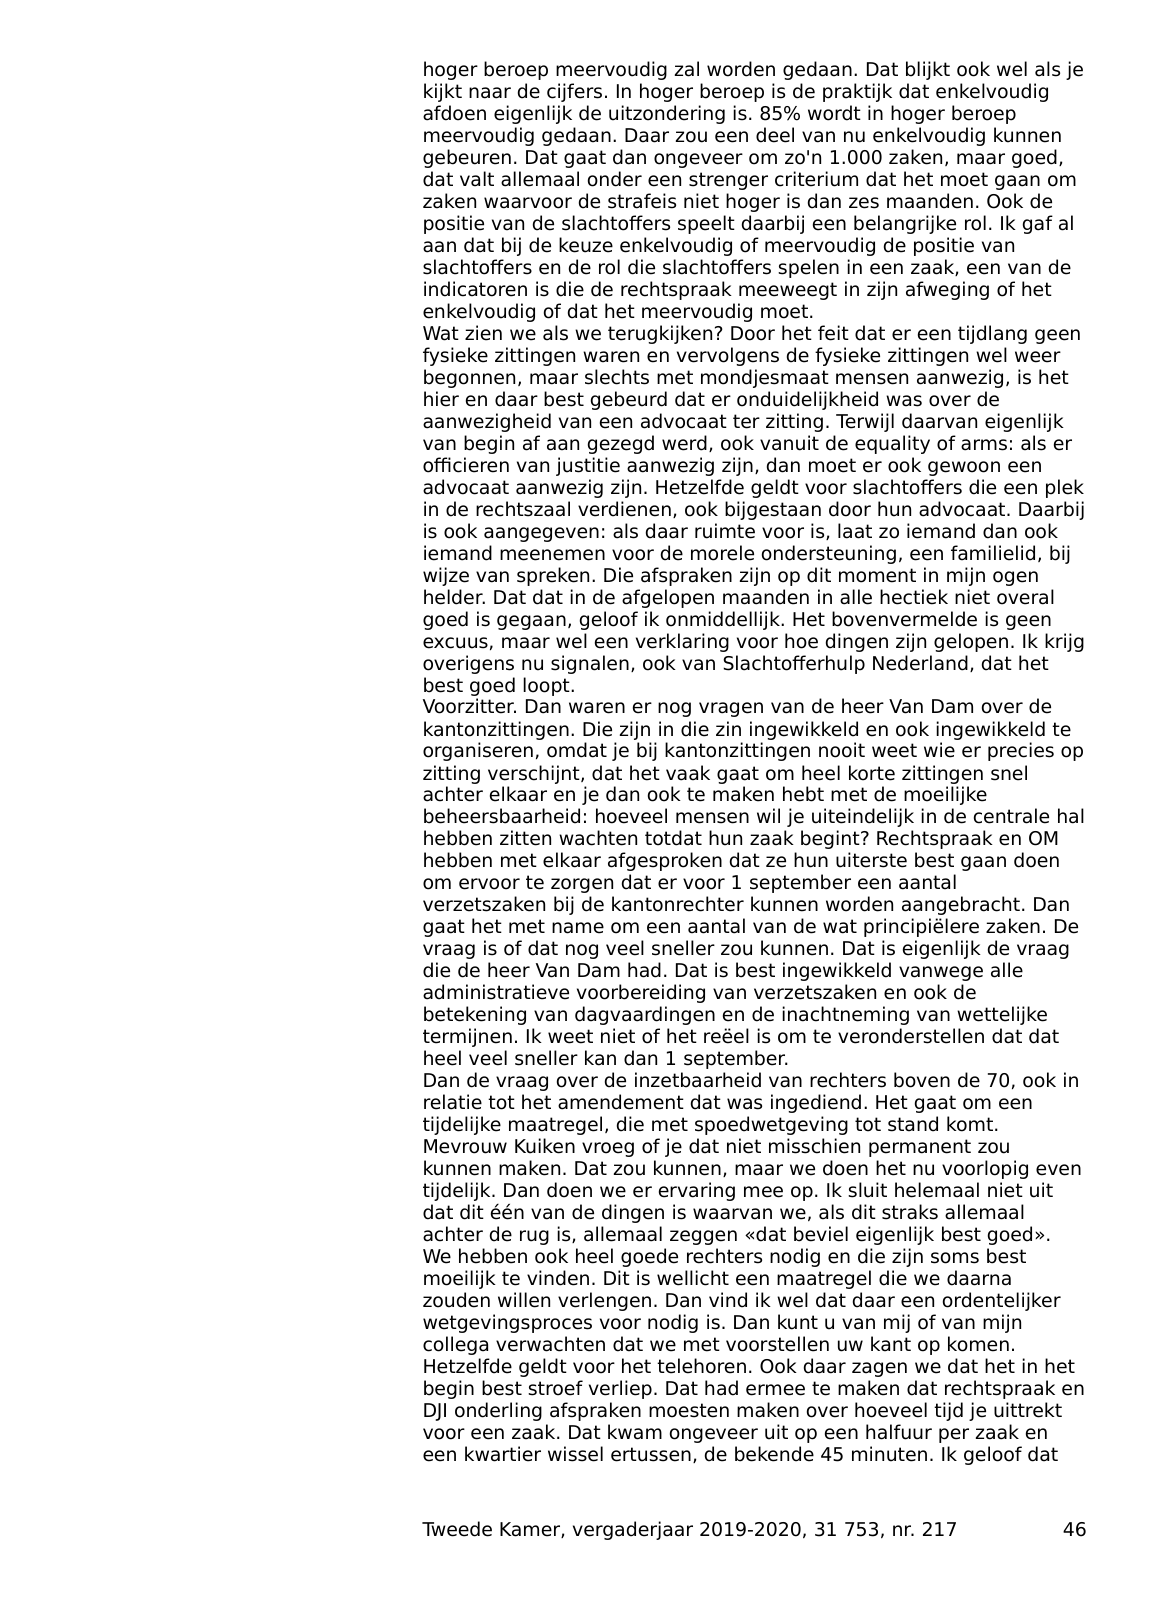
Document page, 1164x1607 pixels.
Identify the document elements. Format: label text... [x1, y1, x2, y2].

text hoger beroep meervoudig zal worden gedaan. Dat blijkt ook wel als je kijkt naar de cijfers. In hoger beroep is de praktijk dat enkelvoudig afdoen eigenlijk de uitzondering is. 85% wordt in hoger beroep meervoudig gedaan. Daar zou een deel van nu enkelvoudig kunnen gebeuren. Dat gaat dan ongeveer om zo'n 1.000 zaken, maar goed, dat valt allemaal onder een strenger criterium dat het moet gaan om zaken waarvoor de strafeis niet hoger is dan zes maanden. Ook de positie van de slachtoffers speelt daarbij een belangrijke rol. Ik gaf al aan dat bij de keuze enkelvoudig of meervoudig de positie van slachtoffers en de rol die slachtoffers spelen in een zaak, een van de indicatoren is die de rechtspraak meeweegt in zijn afweging of het enkelvoudig of dat het meervoudig moet. [422, 59, 1087, 323]
text Wat zien we als we terugkijken? Door het feit dat er een tijdlang geen fysieke zittingen waren en vervolgens de fysieke zittingen wel weer begonnen, maar slechts met mondjesmaat mensen aanwezig, is het hier en daar best gebeurd dat er onduidelijkheid was over de aanwezigheid van een advocaat ter zitting. Terwijl daarvan eigenlijk van begin af aan gezegd werd, ook vanuit de equality of arms: als er officieren van justitie aanwezig zijn, dan moet er ook gewoon een advocaat aanwezig zijn. Hetzelfde geldt voor slachtoffers die een plek in de rechtszaal verdienen, ook bijgestaan door hun advocaat. Daarbij is ook aangegeven: als daar ruimte voor is, laat zo iemand dan ook iemand meenemen voor de morele ondersteuning, een familielid, bij wijze van spreken. Die afspraken zijn op dit moment in mijn ogen helder. Dat dat in de afgelopen maanden in alle hectiek niet overal goed is gegaan, geloof ik onmiddellijk. Het bovenvermelde is geen excuus, maar wel een verklaring voor hoe dingen zijn gelopen. Ik krijg overigens nu signalen, ook van Slachtofferhulp Nederland, dat het best goed loopt. [422, 323, 1087, 696]
text Hetzelfde geldt voor het telehoren. Ook daar zagen we dat het in het begin best stroef verliep. Dat had ermee te maken dat rechtspraak en DJI onderling afspraken moesten maken over hoeveel tijd je uittrekt voor een zaak. Dat kwam ongeveer uit op een halfuur per zaak en een kwartier wissel ertussen, de bekende 45 minuten. Ik geloof dat [422, 1356, 1087, 1466]
text Dan de vraag over de inzetbaarheid van rechters boven de 70, ook in relatie tot het amendement dat was ingediend. Het gaat om een tijdelijke maatregel, die met spoedwetgeving tot stand komt. Mevrouw Kuiken vroeg of je dat niet misschien permanent zou kunnen maken. Dat zou kunnen, maar we doen het nu voorlopig even tijdelijk. Dan doen we er ervaring mee op. Ik sluit helemaal niet uit dat dit één van de dingen is waarvan we, als dit straks allemaal achter de rug is, allemaal zeggen «dat beviel eigenlijk best goed». We hebben ook heel goede rechters nodig en die zijn soms best moeilijk te vinden. Dit is wellicht een maatregel die we daarna zouden willen verlengen. Dan vind ik wel dat daar een ordentelijker wetgevingsproces voor nodig is. Dan kunt u van mij of van mijn collega verwachten dat we met voorstellen uw kant op komen. [422, 1070, 1087, 1356]
text Voorzitter. Dan waren er nog vragen van de heer Van Dam over de kantonzittingen. Die zijn in die zin ingewikkeld en ook ingewikkeld te organiseren, omdat je bij kantonzittingen nooit weet wie er precies op zitting verschijnt, dat het vaak gaat om heel korte zittingen snel achter elkaar en je dan ook te maken hebt met de moeilijke beheersbaarheid: hoeveel mensen wil je uiteindelijk in de centrale hal hebben zitten wachten totdat hun zaak begint? Rechtspraak en OM hebben met elkaar afgesproken dat ze hun uiterste best gaan doen om ervoor te zorgen dat er voor 1 september een aantal verzetszaken bij de kantonrechter kunnen worden aangebracht. Dan gaat het met name om een aantal van de wat principiëlere zaken. De vraag is of dat nog veel sneller zou kunnen. Dat is eigenlijk de vraag die de heer Van Dam had. Dat is best ingewikkeld vanwege alle administratieve voorbereiding van verzetszaken en ook de betekening van dagvaardingen en de inachtneming van wettelijke termijnen. Ik weet niet of het reëel is om te veronderstellen dat dat heel veel sneller kan dan 1 september. [422, 696, 1087, 1070]
